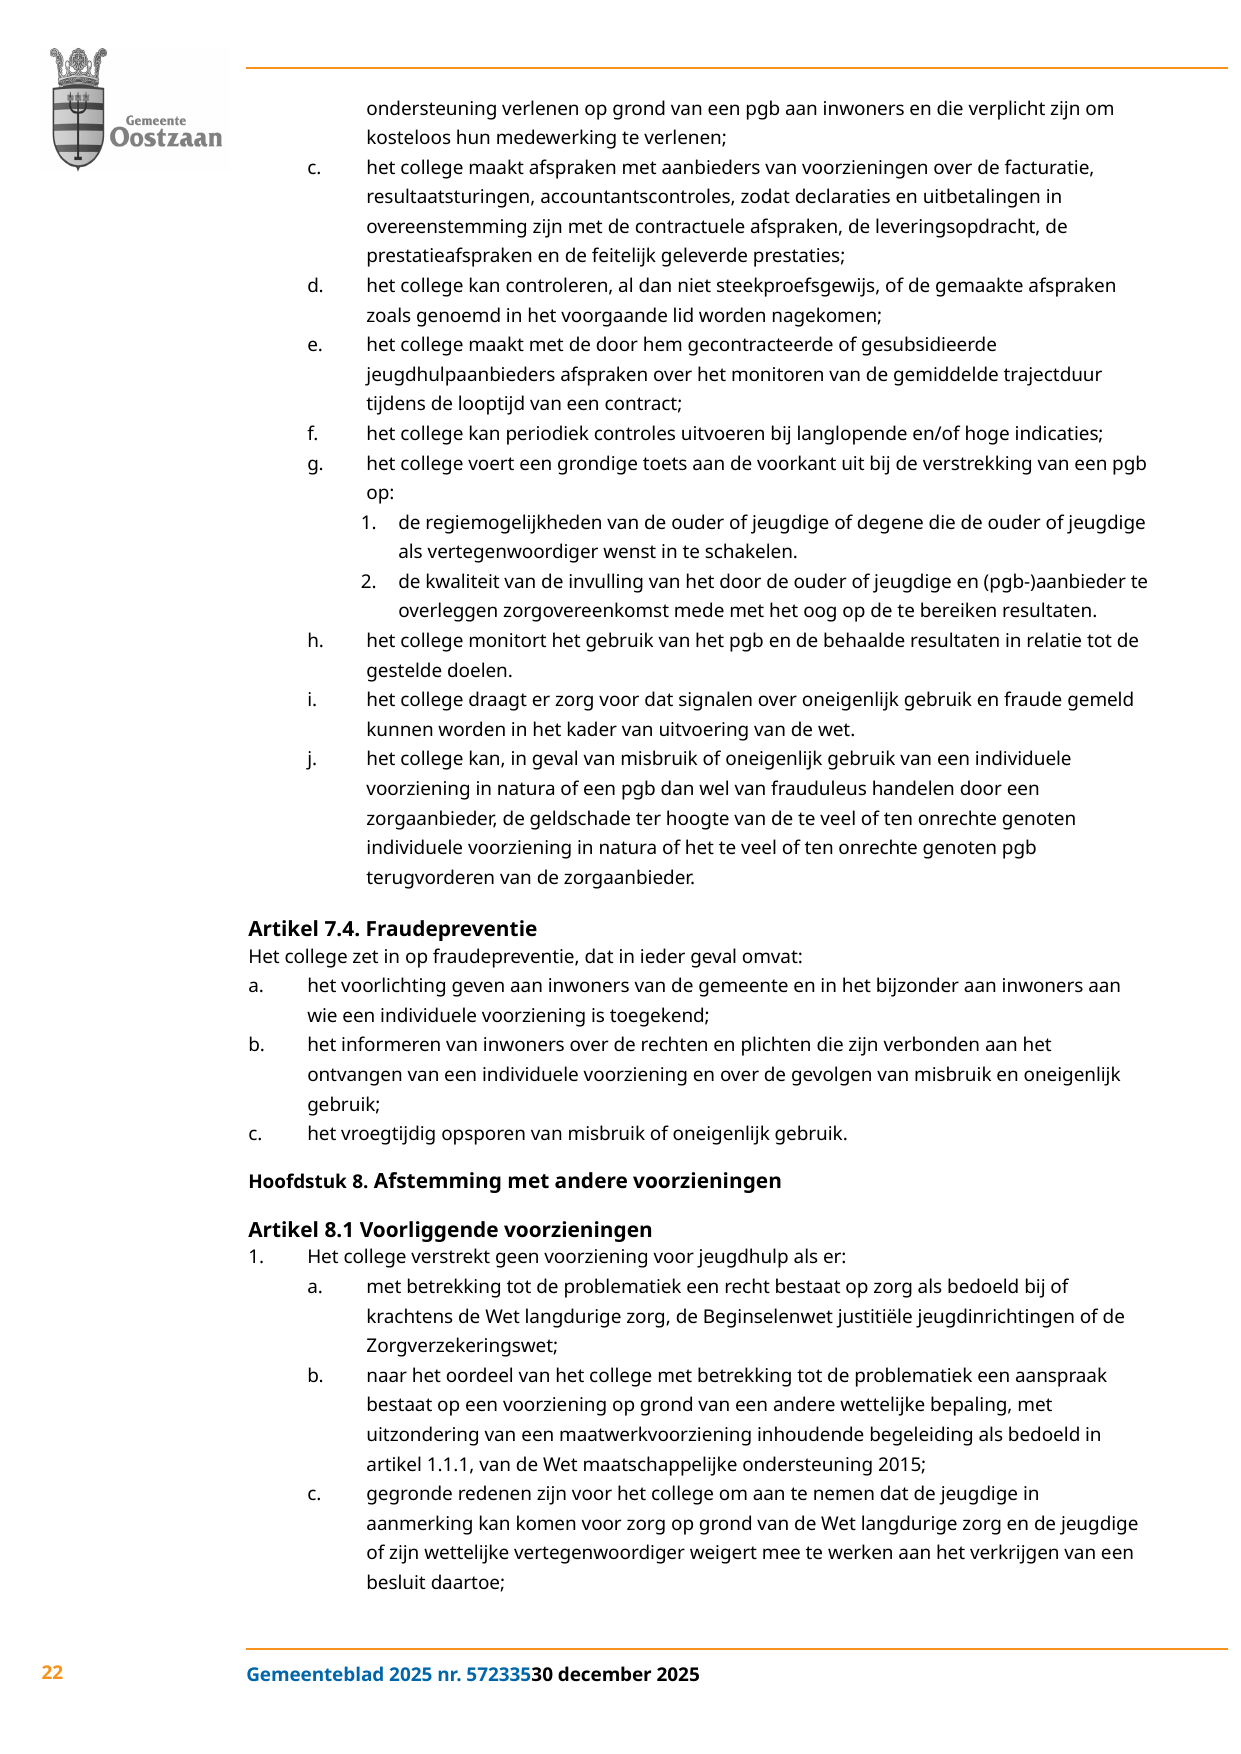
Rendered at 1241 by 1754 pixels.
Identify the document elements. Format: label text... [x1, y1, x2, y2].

list het college draagt er zorg voor dat signalen over oneigenlijk gebruik en fraude gemeld kunnen worden in het kader van uitvoering van de wet. [307, 686, 1152, 742]
list het college maakt afspraken met aanbieders van voorzieningen over de facturatie, resultaatsturingen, accountantscontroles, zodat declaraties en uitbetalingen in overeenstemming zijn met de contractuele afspraken, de leveringsopdracht, de prestatieafspraken en de feitelijk geleverde prestaties; [307, 154, 1152, 268]
list met betrekking tot de problematiek een recht bestaat op zorg als bedoeld bij of krachtens de Wet langdurige zorg, de Beginselenwet justitiële jeugdinrichtingen of de Zorgverzekeringswet; [307, 1273, 1152, 1358]
list het college kan controleren, al dan niet steekproefsgewijs, of de gemaakte afspraken zoals genoemd in het voorgaande lid worden nagekomen; [307, 272, 1152, 328]
list het college kan periodiek controles uitvoeren bij langlopende en/of hoge indicaties; [307, 420, 1152, 446]
list Het college verstrekt geen voorziening voor jeugdhulp als er: [248, 1244, 1152, 1269]
list ondersteuning verlenen op grond van een pgb aan inwoners en die verplicht zijn om kosteloos hun medewerking te verlenen; [307, 95, 1152, 150]
text Hoofdstuk 8. Afstemming met andere voorzieningen [248, 1166, 1152, 1194]
list het informeren van inwoners over de rechten en plichten die zijn verbonden aan het ontvangen van een individuele voorziening en over de gevolgen van misbruik en oneigenlijk gebruik; [248, 1032, 1152, 1116]
list naar het oordeel van het college met betrekking tot de problematiek een aanspraak bestaat op een voorziening op grond van een andere wettelijke bepaling, met uitzondering van een maatwerkvoorziening inhoudende begeleiding als bedoeld in artikel 1.1.1, van de Wet maatschappelijke ondersteuning 2015; [307, 1362, 1152, 1476]
text Artikel 7.4. Fraudepreventie [248, 914, 1152, 943]
list gegronde redenen zijn voor het college om aan te nemen dat de jeugdige in aanmerking kan komen voor zorg op grond van de Wet langdurige zorg en de jeugdige of zijn wettelijke vertegenwoordiger weigert mee te werken aan het verkrijgen van een besluit daartoe; [307, 1480, 1152, 1595]
list het voorlichting geven aan inwoners van de gemeente en in het bijzonder aan inwoners aan wie een individuele voorziening is toegekend; [248, 972, 1152, 1028]
list het college maakt met de door hem gecontracteerde of gesubsidieerde jeugdhulpaanbieders afspraken over het monitoren van de gemiddelde trajectduur tijdens de looptijd van een contract; [307, 331, 1152, 416]
text Het college zet in op fraudepreventie, dat in ieder geval omvat: [248, 943, 1152, 968]
list de regiemogelijkheden van de ouder of jeugdige of degene die de ouder of jeugdige als vertegenwoordiger wenst in te schakelen. [361, 509, 1152, 564]
list het college monitort het gebruik van het pgb en de behaalde resultaten in relatie tot de gestelde doelen. [307, 627, 1152, 683]
picture [41, 47, 231, 172]
list het vroegtijdig opsporen van misbruik of oneigenlijk gebruik. [248, 1120, 1152, 1146]
list het college voert een grondige toets aan de voorkant uit bij de verstrekking van een pgb op: [307, 450, 1152, 505]
list de kwaliteit van de invulling van het door de ouder of jeugdige en (pgb-)aanbieder te overleggen zorgovereenkomst mede met het oog op de te bereiken resultaten. [361, 568, 1152, 623]
list het college kan, in geval van misbruik of oneigenlijk gebruik van een individuele voorziening in natura of een pgb dan wel van frauduleus handelen door een zorgaanbieder, de geldschade ter hoogte van de te veel of ten onrechte genoten individuele voorziening in natura of het te veel of ten onrechte genoten pgb terugvorderen van de zorgaanbieder. [307, 746, 1152, 890]
text Artikel 8.1 Voorliggende voorzieningen [248, 1215, 1152, 1244]
